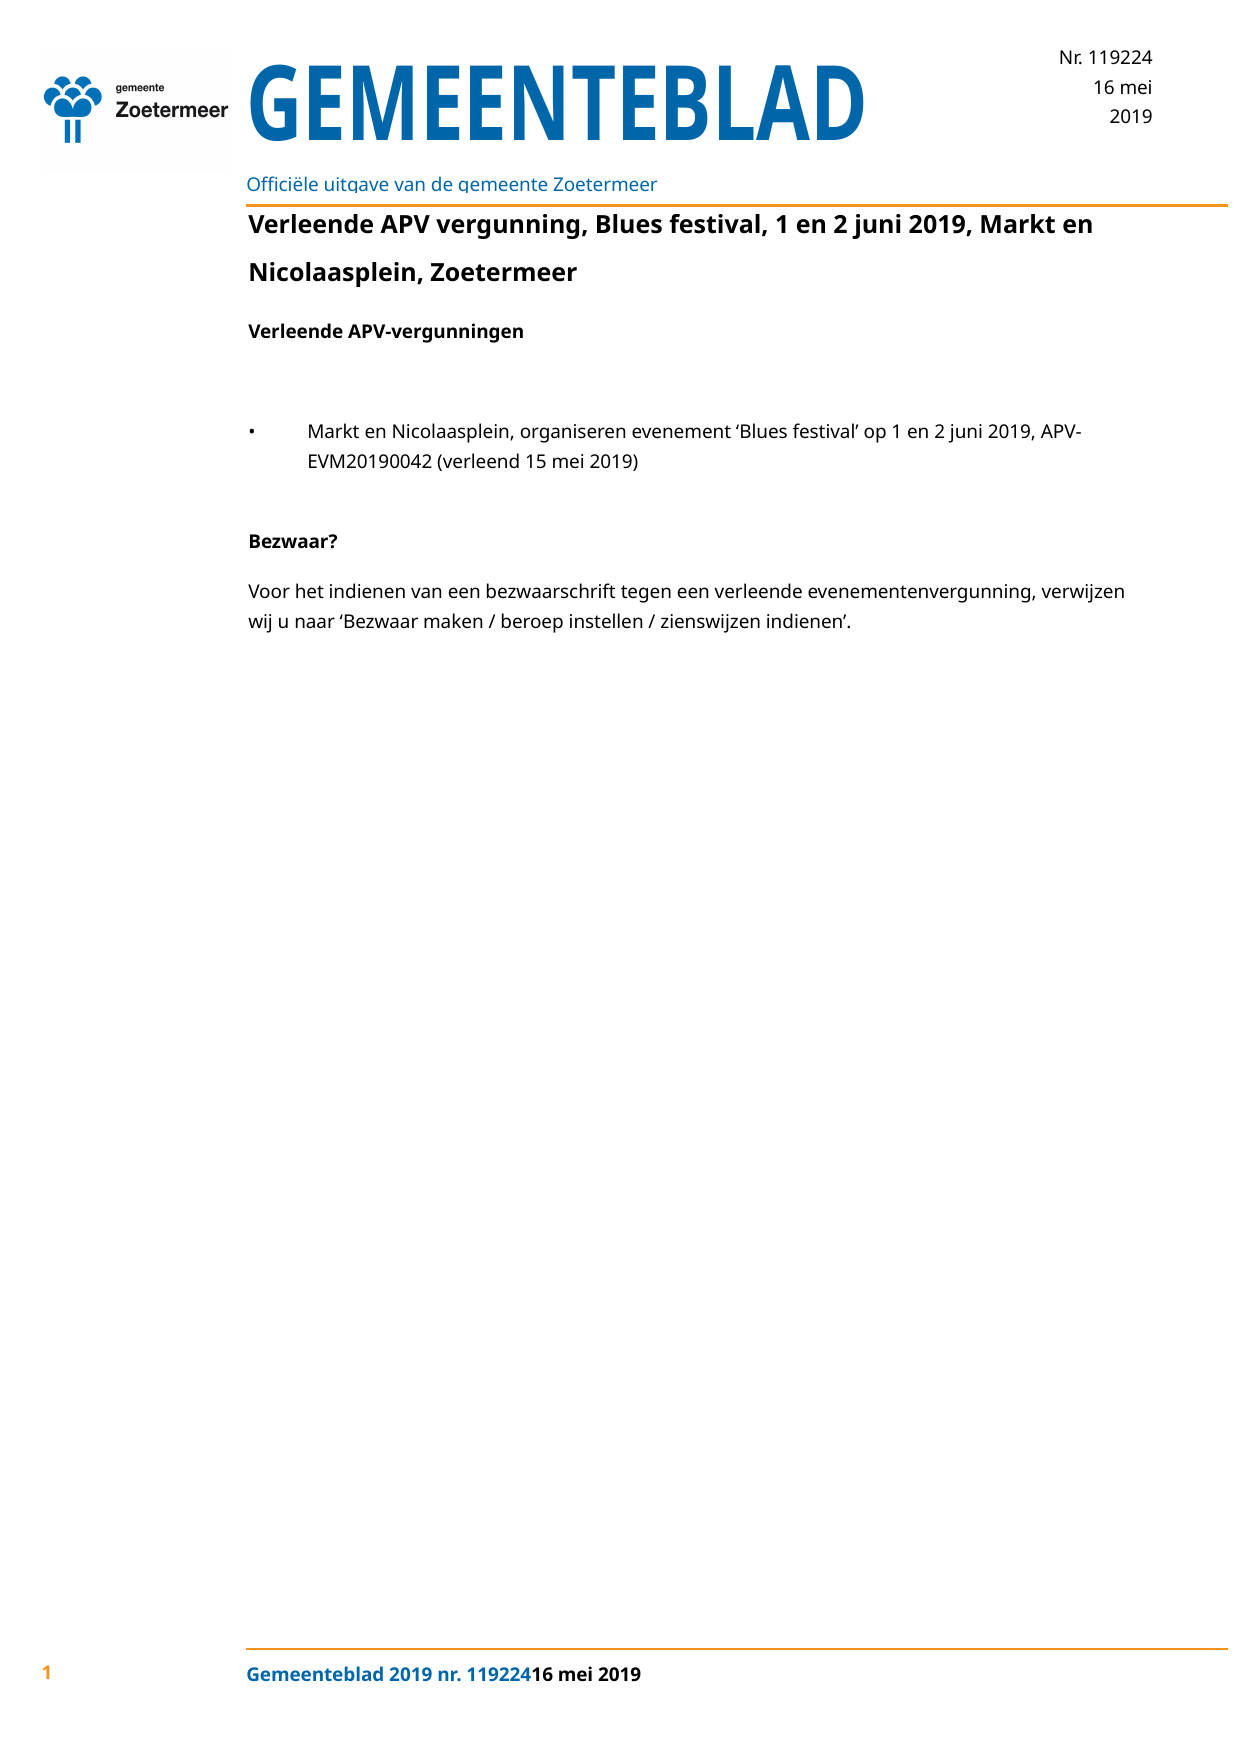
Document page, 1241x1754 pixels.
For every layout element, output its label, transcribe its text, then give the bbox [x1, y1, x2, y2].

text Verleende APV vergunning, Blues festival, 1 en 2 juni 2019, Markt en Nicolaasplein, Zoetermeer [248, 207, 1152, 288]
text Bezwaar? [248, 528, 1152, 554]
text Verleende APV-vergunningen [248, 318, 1152, 344]
picture [41, 47, 231, 172]
text Voor het indienen van een bezwaarschrift tegen een verleende evenementenvergunning, verwijzen wij u naar ‘Bezwaar maken / beroep instellen / zienswijzen indienen’. [248, 579, 1152, 634]
list Markt en Nicolaasplein, organiseren evenement ‘Blues festival’ op 1 en 2 juni 2019, APV-EVM20190042 (verleend 15 mei 2019) [248, 419, 1152, 474]
